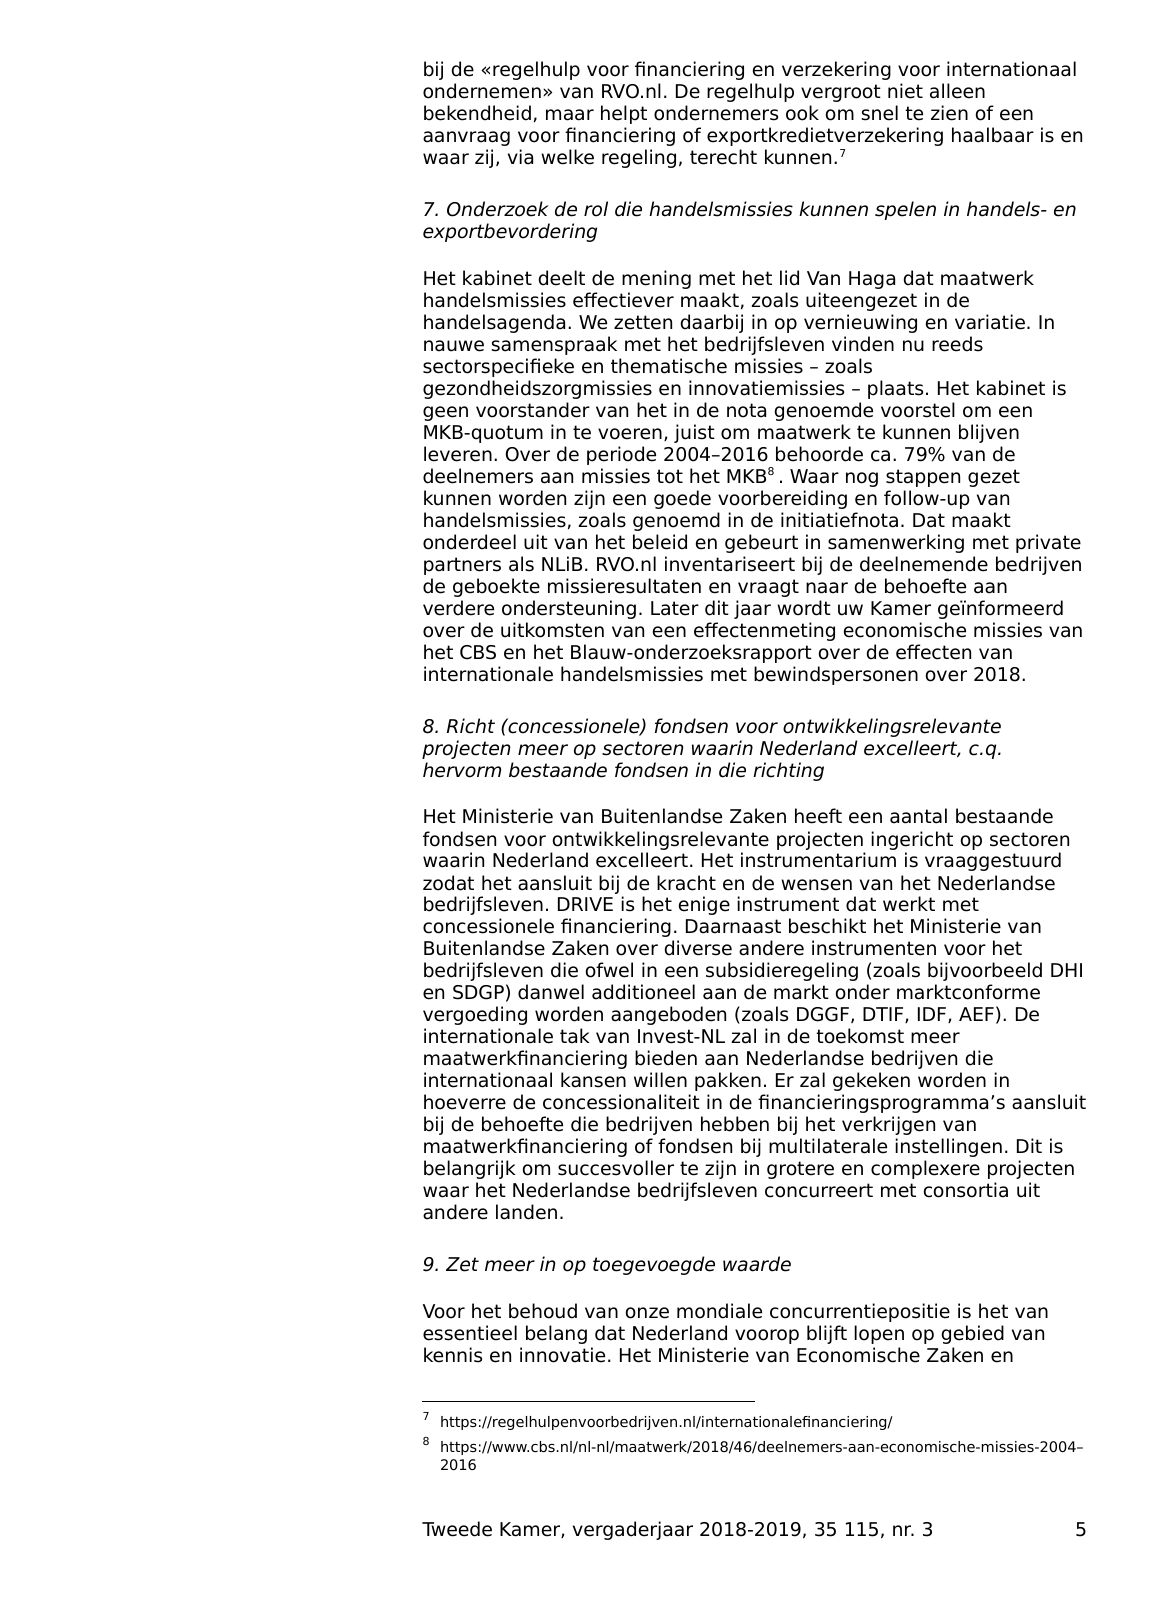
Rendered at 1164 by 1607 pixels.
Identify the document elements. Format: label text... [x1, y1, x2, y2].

text https://regelhulpenvoorbedrijven.nl/internationalefinanciering/ [422, 1410, 1087, 1432]
subtitle 8. Richt (concessionele) fondsen voor ontwikkelingsrelevante projecten meer op sectoren waarin Nederland excelleert, c.q. hervorm bestaande fondsen in die richting [422, 716, 1087, 781]
text Voor het behoud van onze mondiale concurrentiepositie is het van essentieel belang dat Nederland voorop blijft lopen op gebied van kennis en innovatie. Het Ministerie van Economische Zaken en [422, 1301, 1087, 1367]
text Het kabinet deelt de mening met het lid Van Haga dat maatwerk handelsmissies effectiever maakt, zoals uiteengezet in de handelsagenda. We zetten daarbij in op vernieuwing en variatie. In nauwe samenspraak met het bedrijfsleven vinden nu reeds sectorspecifieke en thematische missies – zoals gezondheidszorgmissies en innovatiemissies – plaats. Het kabinet is geen voorstander van het in de nota genoemde voorstel om een MKB-quotum in te voeren, juist om maatwerk te kunnen blijven leveren. Over de periode 2004–2016 behoorde ca. 79% van de deelnemers aan missies tot het MKB. Waar nog stappen gezet kunnen worden zijn een goede voorbereiding en follow-up van handelsmissies, zoals genoemd in de initiatiefnota. Dat maakt onderdeel uit van het beleid en gebeurt in samenwerking met private partners als NLiB. RVO.nl inventariseert bij de deelnemende bedrijven de geboekte missieresultaten en vraagt naar de behoefte aan verdere ondersteuning. Later dit jaar wordt uw Kamer geïnformeerd over de uitkomsten van een effectenmeting economische missies van het CBS en het Blauw-onderzoeksrapport over de effecten van internationale handelsmissies met bewindspersonen over 2018. [422, 268, 1087, 686]
subtitle 7. Onderzoek de rol die handelsmissies kunnen spelen in handels- en exportbevordering [422, 199, 1087, 243]
text bij de «regelhulp voor financiering en verzekering voor internationaal ondernemen» van RVO.nl. De regelhulp vergroot niet alleen bekendheid, maar helpt ondernemers ook om snel te zien of een aanvraag voor financiering of exportkredietverzekering haalbaar is en waar zij, via welke regeling, terecht kunnen. [422, 59, 1087, 169]
subtitle 9. Zet meer in op toegevoegde waarde [422, 1254, 1087, 1276]
text https://www.cbs.nl/nl-nl/maatwerk/2018/46/deelnemers-aan-economische-missies-2004–2016 [422, 1435, 1087, 1474]
text Het Ministerie van Buitenlandse Zaken heeft een aantal bestaande fondsen voor ontwikkelingsrelevante projecten ingericht op sectoren waarin Nederland excelleert. Het instrumentarium is vraaggestuurd zodat het aansluit bij de kracht en de wensen van het Nederlandse bedrijfsleven. DRIVE is het enige instrument dat werkt met concessionele financiering. Daarnaast beschikt het Ministerie van Buitenlandse Zaken over diverse andere instrumenten voor het bedrijfsleven die ofwel in een subsidieregeling (zoals bijvoorbeeld DHI en SDGP) danwel additioneel aan de markt onder marktconforme vergoeding worden aangeboden (zoals DGGF, DTIF, IDF, AEF). De internationale tak van Invest-NL zal in de toekomst meer maatwerkfinanciering bieden aan Nederlandse bedrijven die internationaal kansen willen pakken. Er zal gekeken worden in hoeverre de concessionaliteit in de financieringsprogramma’s aansluit bij de behoefte die bedrijven hebben bij het verkrijgen van maatwerkfinanciering of fondsen bij multilaterale instellingen. Dit is belangrijk om succesvoller te zijn in grotere en complexere projecten waar het Nederlandse bedrijfsleven concurreert met consortia uit andere landen. [422, 806, 1087, 1224]
